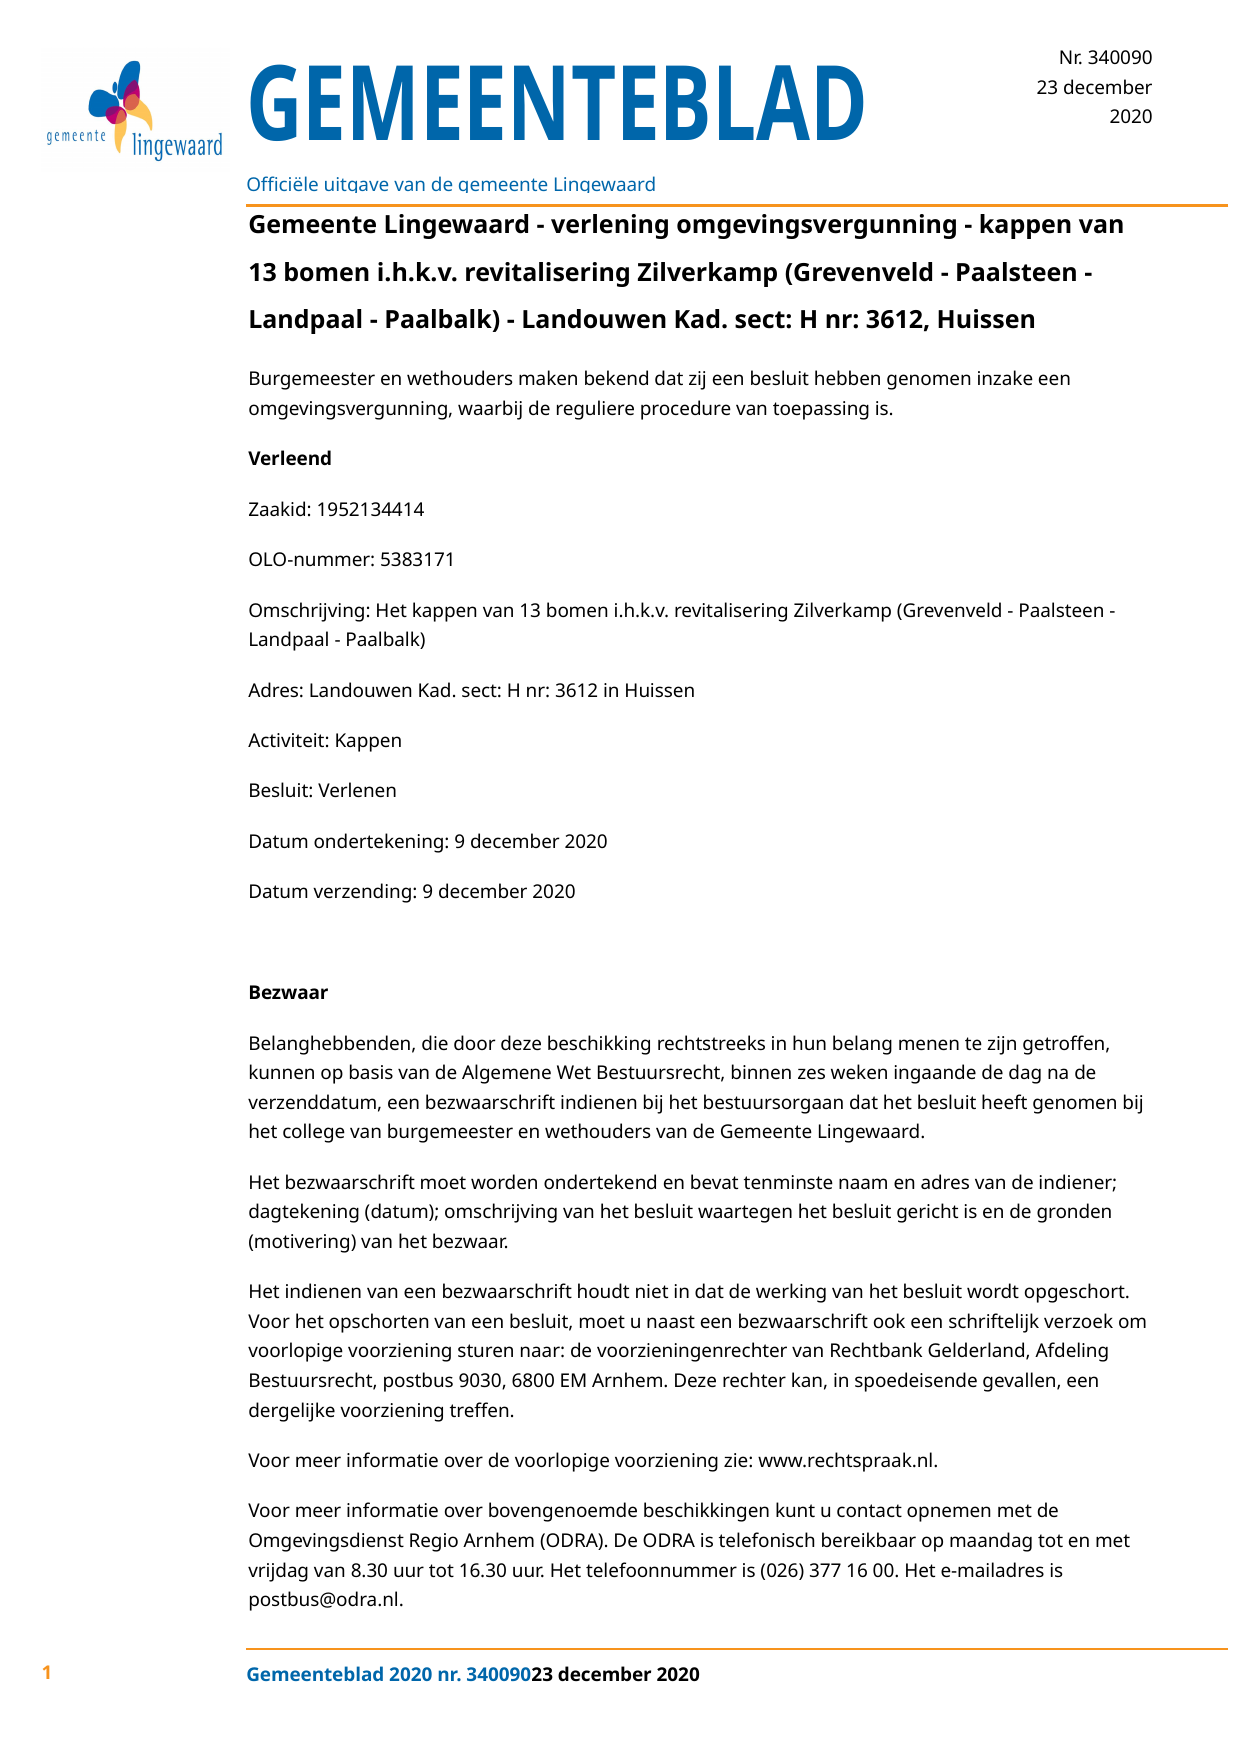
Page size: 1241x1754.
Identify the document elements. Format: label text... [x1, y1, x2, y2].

text Burgemeester en wethouders maken bekend dat zij een besluit hebben genomen inzake een omgevingsvergunning, waarbij de reguliere procedure van toepassing is. [248, 366, 1152, 421]
text Datum verzending: 9 december 2020 [248, 878, 1152, 904]
text Omschrijving: Het kappen van 13 bomen i.h.k.v. revitalisering Zilverkamp (Grevenveld - Paalsteen - Landpaal - Paalbalk) [248, 597, 1152, 652]
text OLO-nummer: 5383171 [248, 546, 1152, 572]
text Zaakid: 1952134414 [248, 496, 1152, 522]
text Activiteit: Kappen [248, 727, 1152, 753]
text Bezwaar [248, 979, 1152, 1005]
text Gemeente Lingewaard - verlening omgevingsvergunning - kappen van 13 bomen i.h.k.v. revitalisering Zilverkamp (Grevenveld - Paalsteen - Landpaal - Paalbalk) - Landouwen Kad. sect: H nr: 3612, Huissen [248, 207, 1152, 336]
text Besluit: Verlenen [248, 778, 1152, 803]
text Het indienen van een bezwaarschrift houdt niet in dat de werking van het besluit wordt opgeschort. Voor het opschorten van een besluit, moet u naast een bezwaarschrift ook een schriftelijk verzoek om voorlopige voorziening sturen naar: de voorzieningenrechter van Rechtbank Gelderland, Afdeling Bestuursrecht, postbus 9030, 6800 EM Arnhem. Deze rechter kan, in spoedeisende gevallen, een dergelijke voorziening treffen. [248, 1278, 1152, 1422]
text Datum ondertekening: 9 december 2020 [248, 828, 1152, 854]
text Voor meer informatie over bovengenoemde beschikkingen kunt u contact opnemen met de Omgevingsdienst Regio Arnhem (ODRA). De ODRA is telefonisch bereikbaar op maandag tot en met vrijdag van 8.30 uur tot 16.30 uur. Het telefoonnummer is (026) 377 16 00. Het e-mailadres is postbus@odra.nl. [248, 1498, 1152, 1612]
picture [41, 47, 231, 172]
text Belanghebbenden, die door deze beschikking rechtstreeks in hun belang menen te zijn getroffen, kunnen op basis van de Algemene Wet Bestuursrecht, binnen zes weken ingaande de dag na de verzenddatum, een bezwaarschrift indienen bij het bestuursorgaan dat het besluit heeft genomen bij het college van burgemeester en wethouders van de Gemeente Lingewaard. [248, 1030, 1152, 1144]
text Voor meer informatie over de voorlopige voorziening zie: www.rechtspraak.nl. [248, 1447, 1152, 1473]
text Adres: Landouwen Kad. sect: H nr: 3612 in Huissen [248, 677, 1152, 702]
text Verleend [248, 446, 1152, 471]
text Het bezwaarschrift moet worden ondertekend en bevat tenminste naam en adres van de indiener; dagtekening (datum); omschrijving van het besluit waartegen het besluit gericht is en de gronden (motivering) van het bezwaar. [248, 1169, 1152, 1254]
